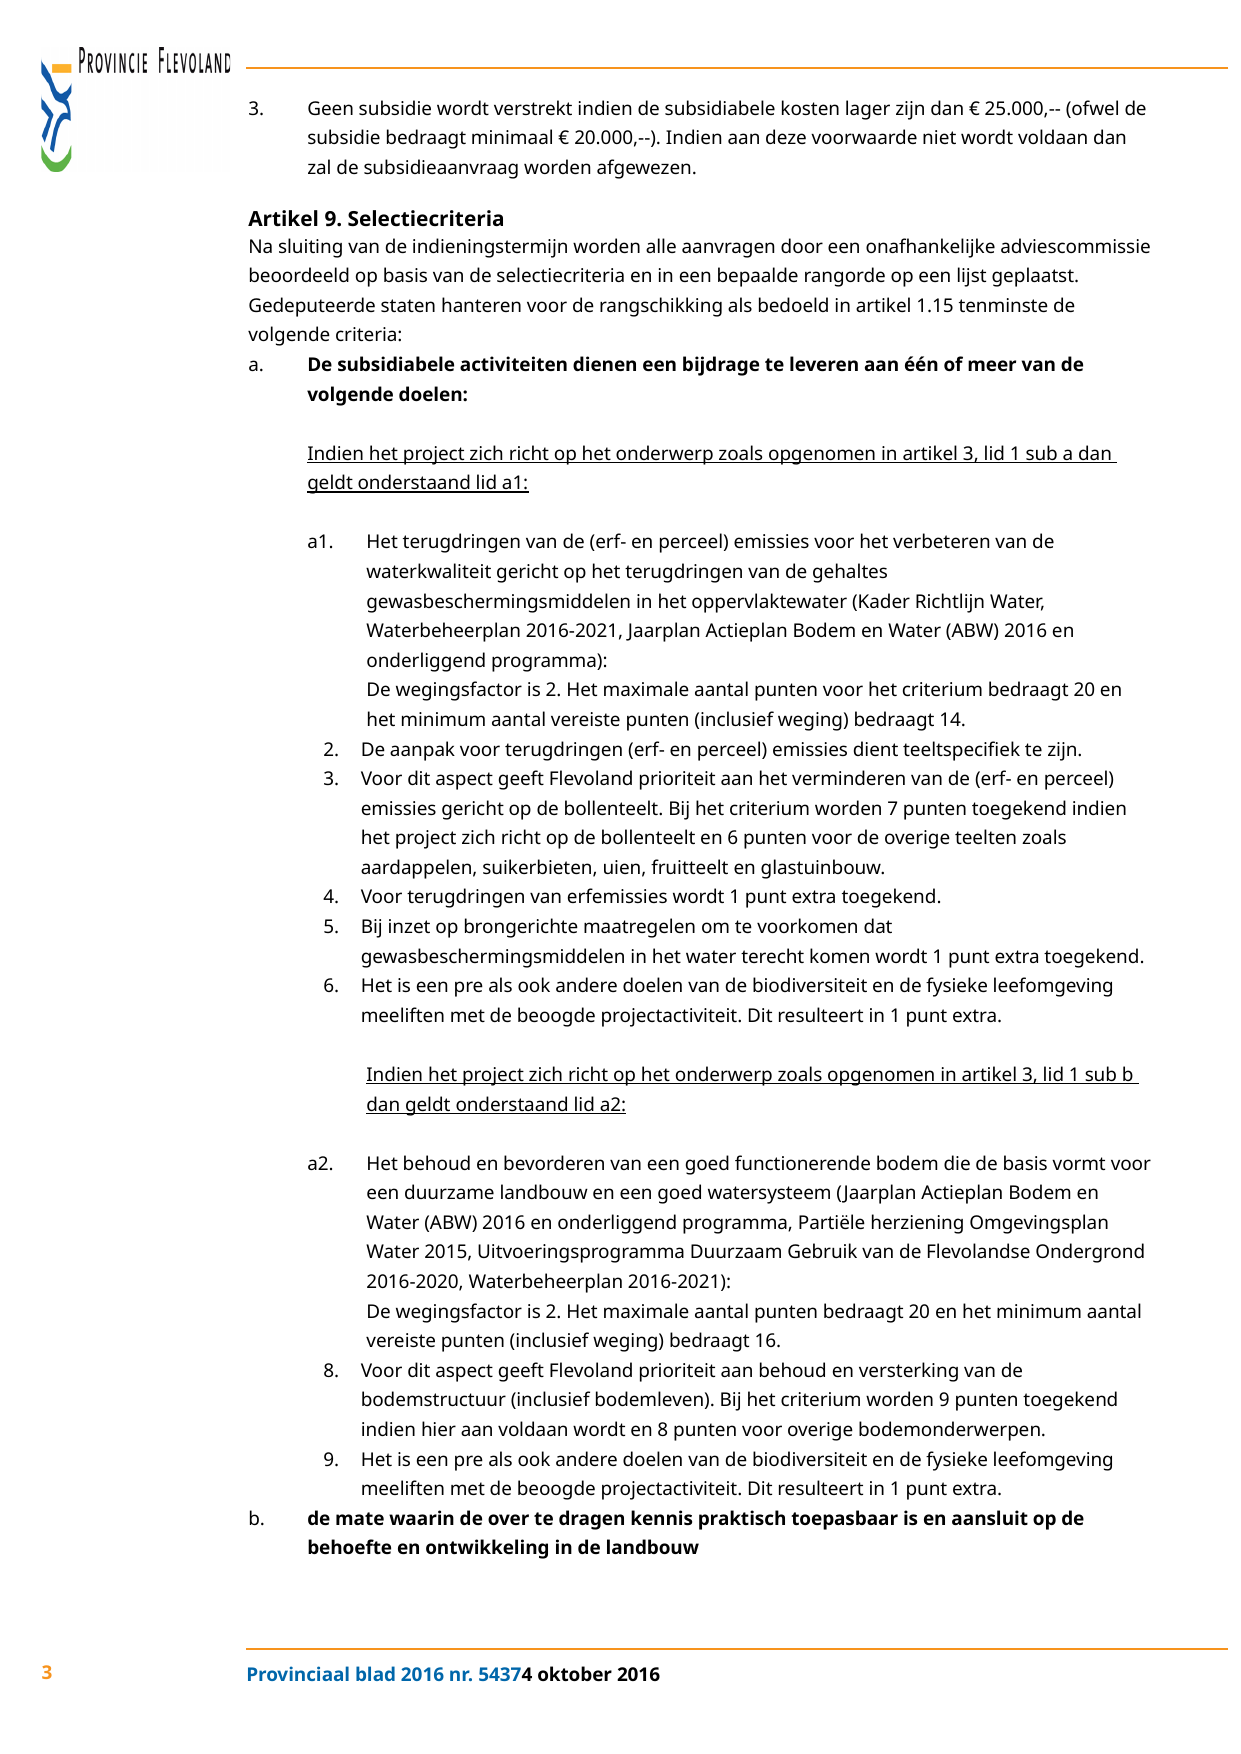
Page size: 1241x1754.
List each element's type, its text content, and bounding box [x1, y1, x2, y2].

list Het terugdringen van de (erf- en perceel) emissies voor het verbeteren van de waterkwaliteit gericht op het terugdringen van de gehaltes gewasbeschermingsmiddelen in het oppervlaktewater (Kader Richtlijn Water, Waterbeheerplan 2016-2021, Jaarplan Actieplan Bodem en Water (ABW) 2016 en onderliggend programma): [307, 529, 1152, 673]
list Het is een pre als ook andere doelen van de biodiversiteit en de fysieke leefomgeving meeliften met de beoogde projectactiviteit. Dit resulteert in 1 punt extra. [323, 1446, 1152, 1501]
list De aanpak voor terugdringen (erf- en perceel) emissies dient teeltspecifiek te zijn. [323, 736, 1152, 761]
list Het behoud en bevorderen van een goed functionerende bodem die de basis vormt voor een duurzame landbouw en een goed watersysteem (Jaarplan Actieplan Bodem en Water (ABW) 2016 en onderliggend programma, Partiële herziening Omgevingsplan Water 2015, Uitvoeringsprogramma Duurzaam Gebruik van de Flevolandse Ondergrond 2016-2020, Waterbeheerplan 2016-2021): [307, 1150, 1152, 1294]
picture [41, 47, 231, 172]
list Het is een pre als ook andere doelen van de biodiversiteit en de fysieke leefomgeving meeliften met de beoogde projectactiviteit. Dit resulteert in 1 punt extra. [323, 972, 1152, 1028]
list Geen subsidie wordt verstrekt indien de subsidiabele kosten lager zijn dan € 25.000,-- (ofwel de subsidie bedraagt minimaal € 20.000,--). Indien aan deze voorwaarde niet wordt voldaan dan zal de subsidieaanvraag worden afgewezen. [248, 95, 1152, 180]
list Indien het project zich richt op het onderwerp zoals opgenomen in artikel 3, lid 1 sub b dan geldt onderstaand lid a2: [307, 1061, 1152, 1116]
list De wegingsfactor is 2. Het maximale aantal punten bedraagt 20 en het minimum aantal vereiste punten (inclusief weging) bedraagt 16. [307, 1298, 1152, 1353]
list Indien het project zich richt op het onderwerp zoals opgenomen in artikel 3, lid 1 sub a dan geldt onderstaand lid a1: [248, 440, 1152, 495]
text Na sluiting van de indieningstermijn worden alle aanvragen door een onafhankelijke adviescommissie beoordeeld op basis van de selectiecriteria en in een bepaalde rangorde op een lijst geplaatst. Gedeputeerde staten hanteren voor de rangschikking als bedoeld in artikel 1.15 tenminste de volgende criteria: [248, 233, 1152, 347]
list Voor terugdringen van erfemissies wordt 1 punt extra toegekend. [323, 884, 1152, 909]
list de mate waarin de over te dragen kennis praktisch toepasbaar is en aansluit op de behoefte en ontwikkeling in de landbouw [248, 1505, 1152, 1560]
list Voor dit aspect geeft Flevoland prioriteit aan het verminderen van de (erf- en perceel) emissies gericht op de bollenteelt. Bij het criterium worden 7 punten toegekend indien het project zich richt op de bollenteelt en 6 punten voor de overige teelten zoals aardappelen, suikerbieten, uien, fruitteelt en glastuinbouw. [323, 765, 1152, 880]
list De subsidiabele activiteiten dienen een bijdrage te leveren aan één of meer van de volgende doelen: [248, 351, 1152, 406]
list De wegingsfactor is 2. Het maximale aantal punten voor het criterium bedraagt 20 en het minimum aantal vereiste punten (inclusief weging) bedraagt 14. [307, 677, 1152, 732]
text Artikel 9. Selectiecriteria [248, 204, 1152, 233]
list Bij inzet op brongerichte maatregelen om te voorkomen dat gewasbeschermingsmiddelen in het water terecht komen wordt 1 punt extra toegekend. [323, 913, 1152, 968]
list Voor dit aspect geeft Flevoland prioriteit aan behoud en versterking van de bodemstructuur (inclusief bodemleven). Bij het criterium worden 9 punten toegekend indien hier aan voldaan wordt en 8 punten voor overige bodemonderwerpen. [323, 1357, 1152, 1442]
